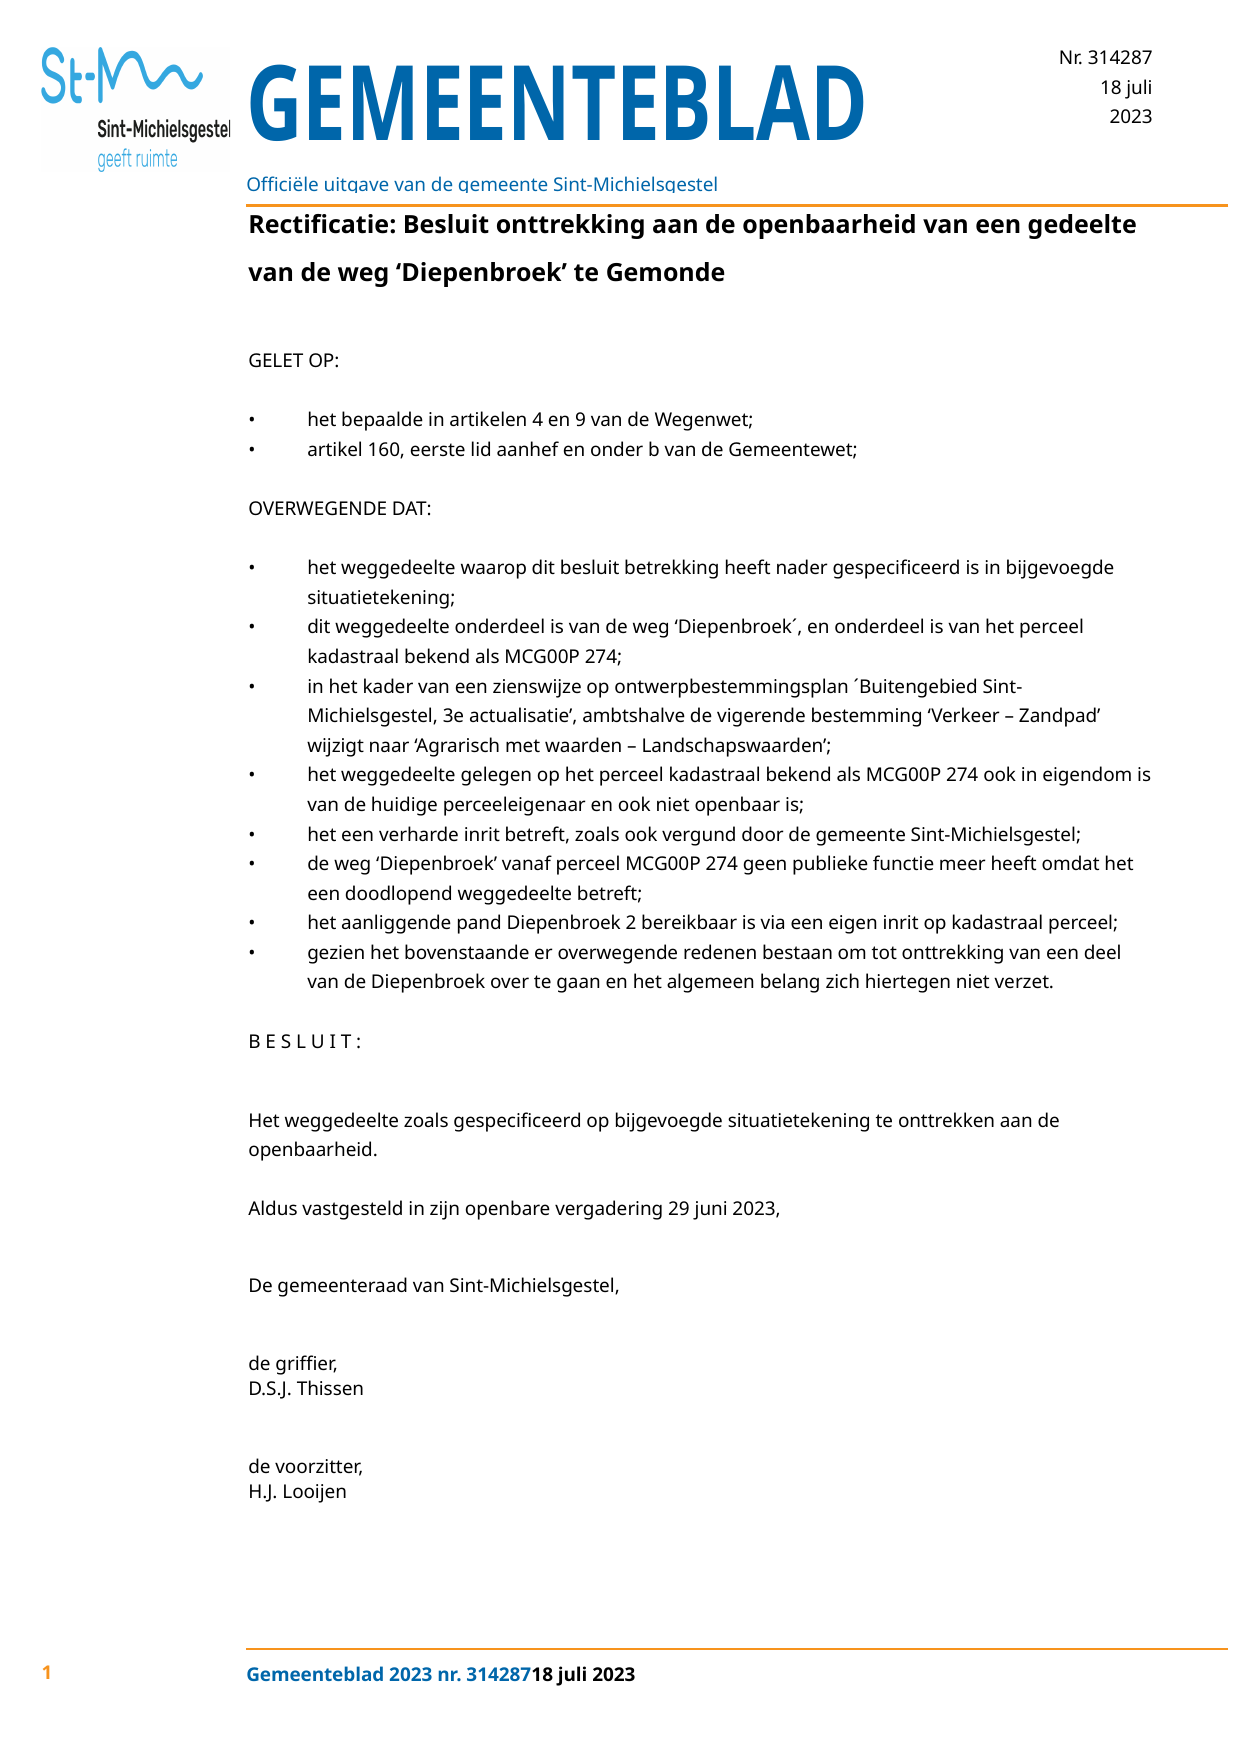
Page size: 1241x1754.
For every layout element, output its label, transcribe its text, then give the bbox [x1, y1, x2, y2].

text Rectificatie: Besluit onttrekking aan de openbaarheid van een gedeelte van de weg ‘Diepenbroek’ te Gemonde [248, 207, 1152, 288]
list het een verharde inrit betreft, zoals ook vergund door de gemeente Sint-Michielsgestel; [248, 821, 1152, 847]
text B E S L U I T : [248, 1028, 1152, 1054]
list dit weggedeelte onderdeel is van de weg ‘Diepenbroek´, en onderdeel is van het perceel kadastraal bekend als MCG00P 274; [248, 614, 1152, 669]
list de weg ‘Diepenbroek’ vanaf perceel MCG00P 274 geen publieke functie meer heeft omdat het een doodlopend weggedeelte betreft; [248, 850, 1152, 906]
list artikel 160, eerste lid aanhef en onder b van de Gemeentewet; [248, 436, 1152, 462]
text de griffier, [248, 1350, 1152, 1376]
list het weggedeelte waarop dit besluit betrekking heeft nader gespecificeerd is in bijgevoegde situatietekening; [248, 554, 1152, 610]
picture [41, 47, 231, 172]
text Aldus vastgesteld in zijn openbare vergadering 29 juni 2023, [248, 1196, 1152, 1221]
text H.J. Looijen [248, 1478, 1152, 1504]
text D.S.J. Thissen [248, 1376, 1152, 1401]
list in het kader van een zienswijze op ontwerpbestemmingsplan ´Buitengebied Sint-Michielsgestel, 3e actualisatie’, ambtshalve de vigerende bestemming ‘Verkeer – Zandpad’ wijzigt naar ‘Agrarisch met waarden – Landschapswaarden’; [248, 673, 1152, 758]
text de voorzitter, [248, 1453, 1152, 1478]
text Het weggedeelte zoals gespecificeerd op bijgevoegde situatietekening te onttrekken aan de openbaarheid. [248, 1107, 1152, 1162]
list het aanliggende pand Diepenbroek 2 bereikbaar is via een eigen inrit op kadastraal perceel; [248, 909, 1152, 935]
text OVERWEGENDE DAT: [248, 495, 1152, 521]
text De gemeenteraad van Sint-Michielsgestel, [248, 1273, 1152, 1298]
list gezien het bovenstaande er overwegende redenen bestaan om tot onttrekking van een deel van de Diepenbroek over te gaan en het algemeen belang zich hiertegen niet verzet. [248, 939, 1152, 994]
list het bepaalde in artikelen 4 en 9 van de Wegenwet; [248, 407, 1152, 432]
list het weggedeelte gelegen op het perceel kadastraal bekend als MCG00P 274 ook in eigendom is van de huidige perceeleigenaar en ook niet openbaar is; [248, 762, 1152, 817]
text GELET OP: [248, 347, 1152, 373]
